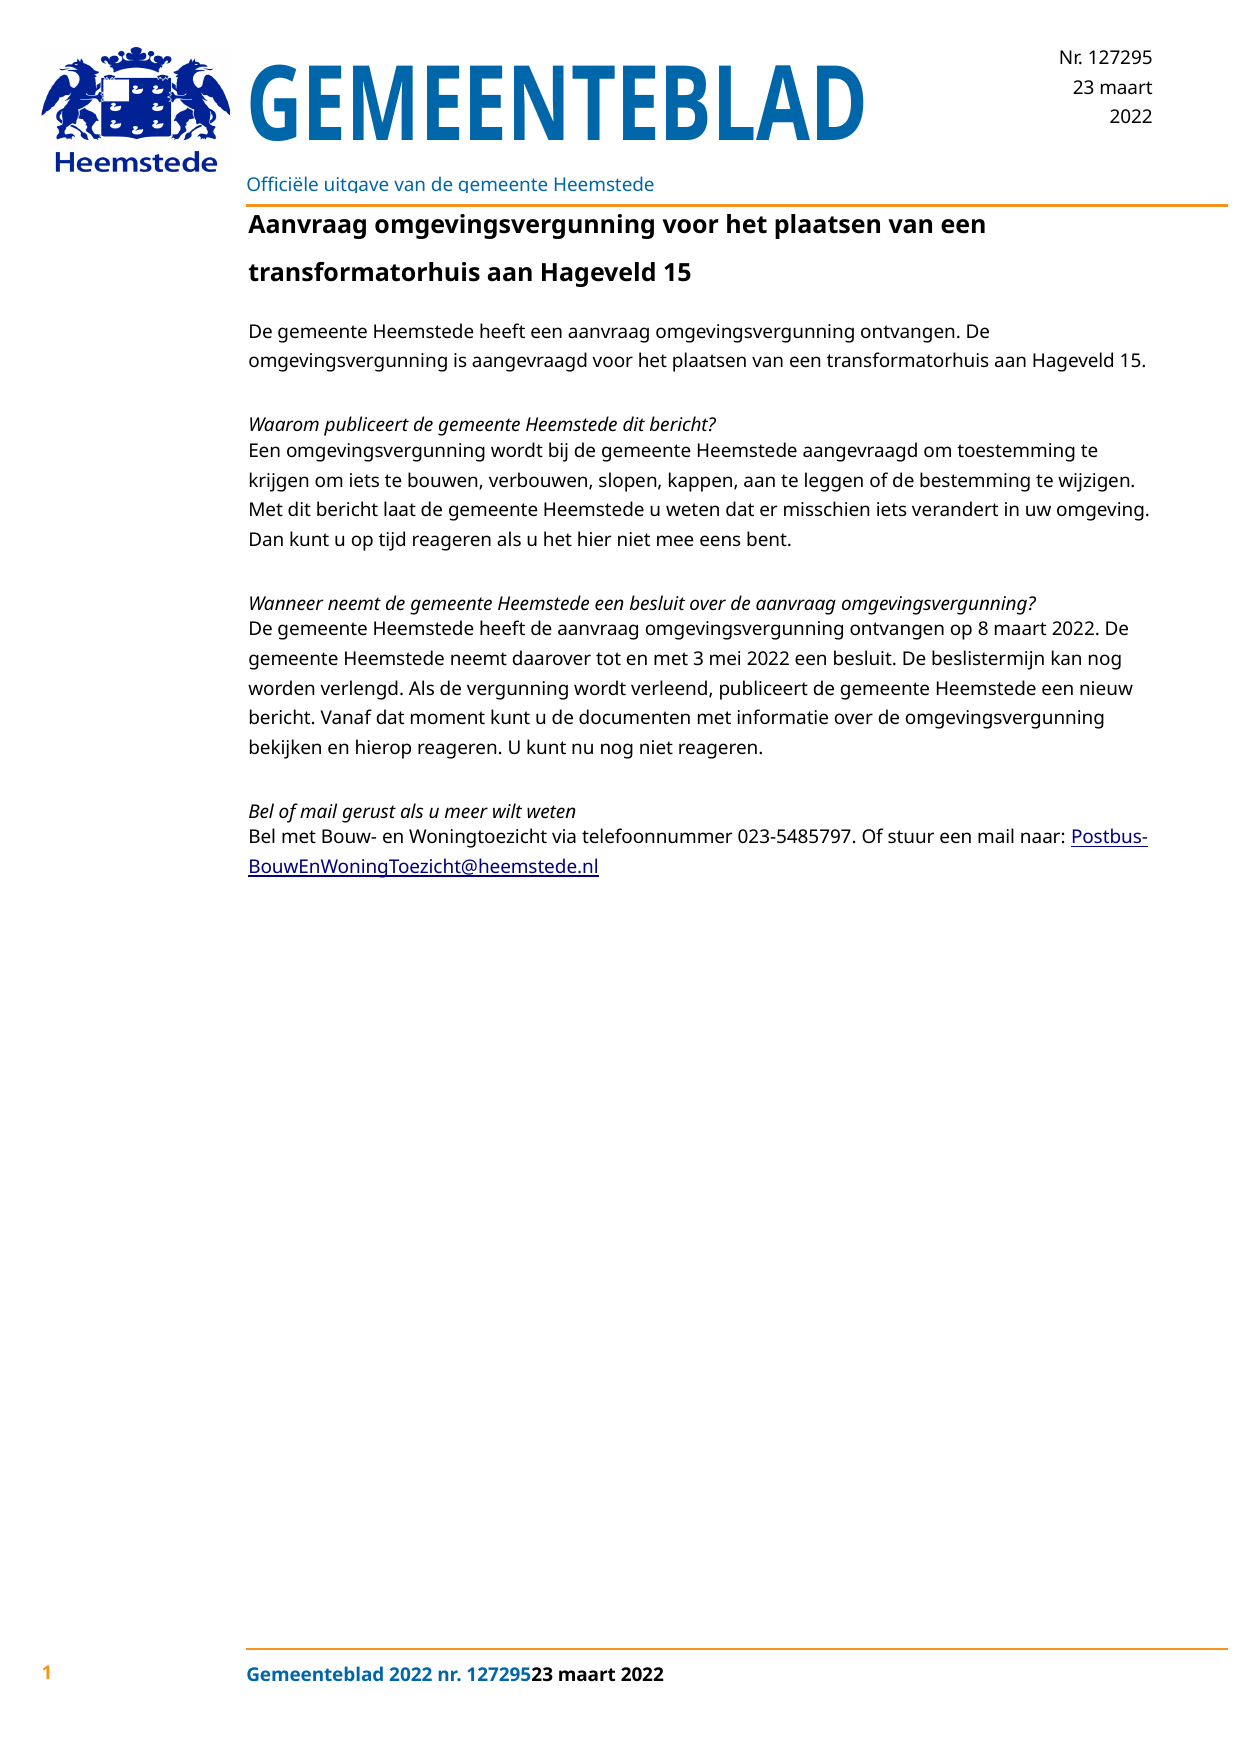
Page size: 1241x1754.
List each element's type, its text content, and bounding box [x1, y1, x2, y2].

text De gemeente Heemstede heeft de aanvraag omgevingsvergunning ontvangen op 8 maart 2022. De gemeente Heemstede neemt daarover tot en met 3 mei 2022 een besluit. De beslistermijn kan nog worden verlengd. Als de vergunning wordt verleend, publiceert de gemeente Heemstede een nieuw bericht. Vanaf dat moment kunt u de documenten met informatie over de omgevingsvergunning bekijken en hierop reageren. U kunt nu nog niet reageren. [248, 616, 1152, 760]
text Bel met Bouw- en Woningtoezicht via telefoonnummer 023-5485797. Of stuur een mail naar: Postbus-BouwEnWoningToezicht@heemstede.nl [248, 824, 1152, 879]
text Waarom publiceert de gemeente Heemstede dit bericht? [248, 411, 1152, 437]
text Aanvraag omgevingsvergunning voor het plaatsen van een transformatorhuis aan Hageveld 15 [248, 207, 1152, 288]
picture [41, 47, 231, 172]
text De gemeente Heemstede heeft een aanvraag omgevingsvergunning ontvangen. De omgevingsvergunning is aangevraagd voor het plaatsen van een transformatorhuis aan Hageveld 15. [248, 318, 1152, 373]
text Bel of mail gerust als u meer wilt weten [248, 798, 1152, 824]
text Wanneer neemt de gemeente Heemstede een besluit over de aanvraag omgevingsvergunning? [248, 590, 1152, 616]
text Een omgevingsvergunning wordt bij de gemeente Heemstede aangevraagd om toestemming te krijgen om iets te bouwen, verbouwen, slopen, kappen, aan te leggen of de bestemming te wijzigen. Met dit bericht laat de gemeente Heemstede u weten dat er misschien iets verandert in uw omgeving. Dan kunt u op tijd reageren als u het hier niet mee eens bent. [248, 437, 1152, 552]
